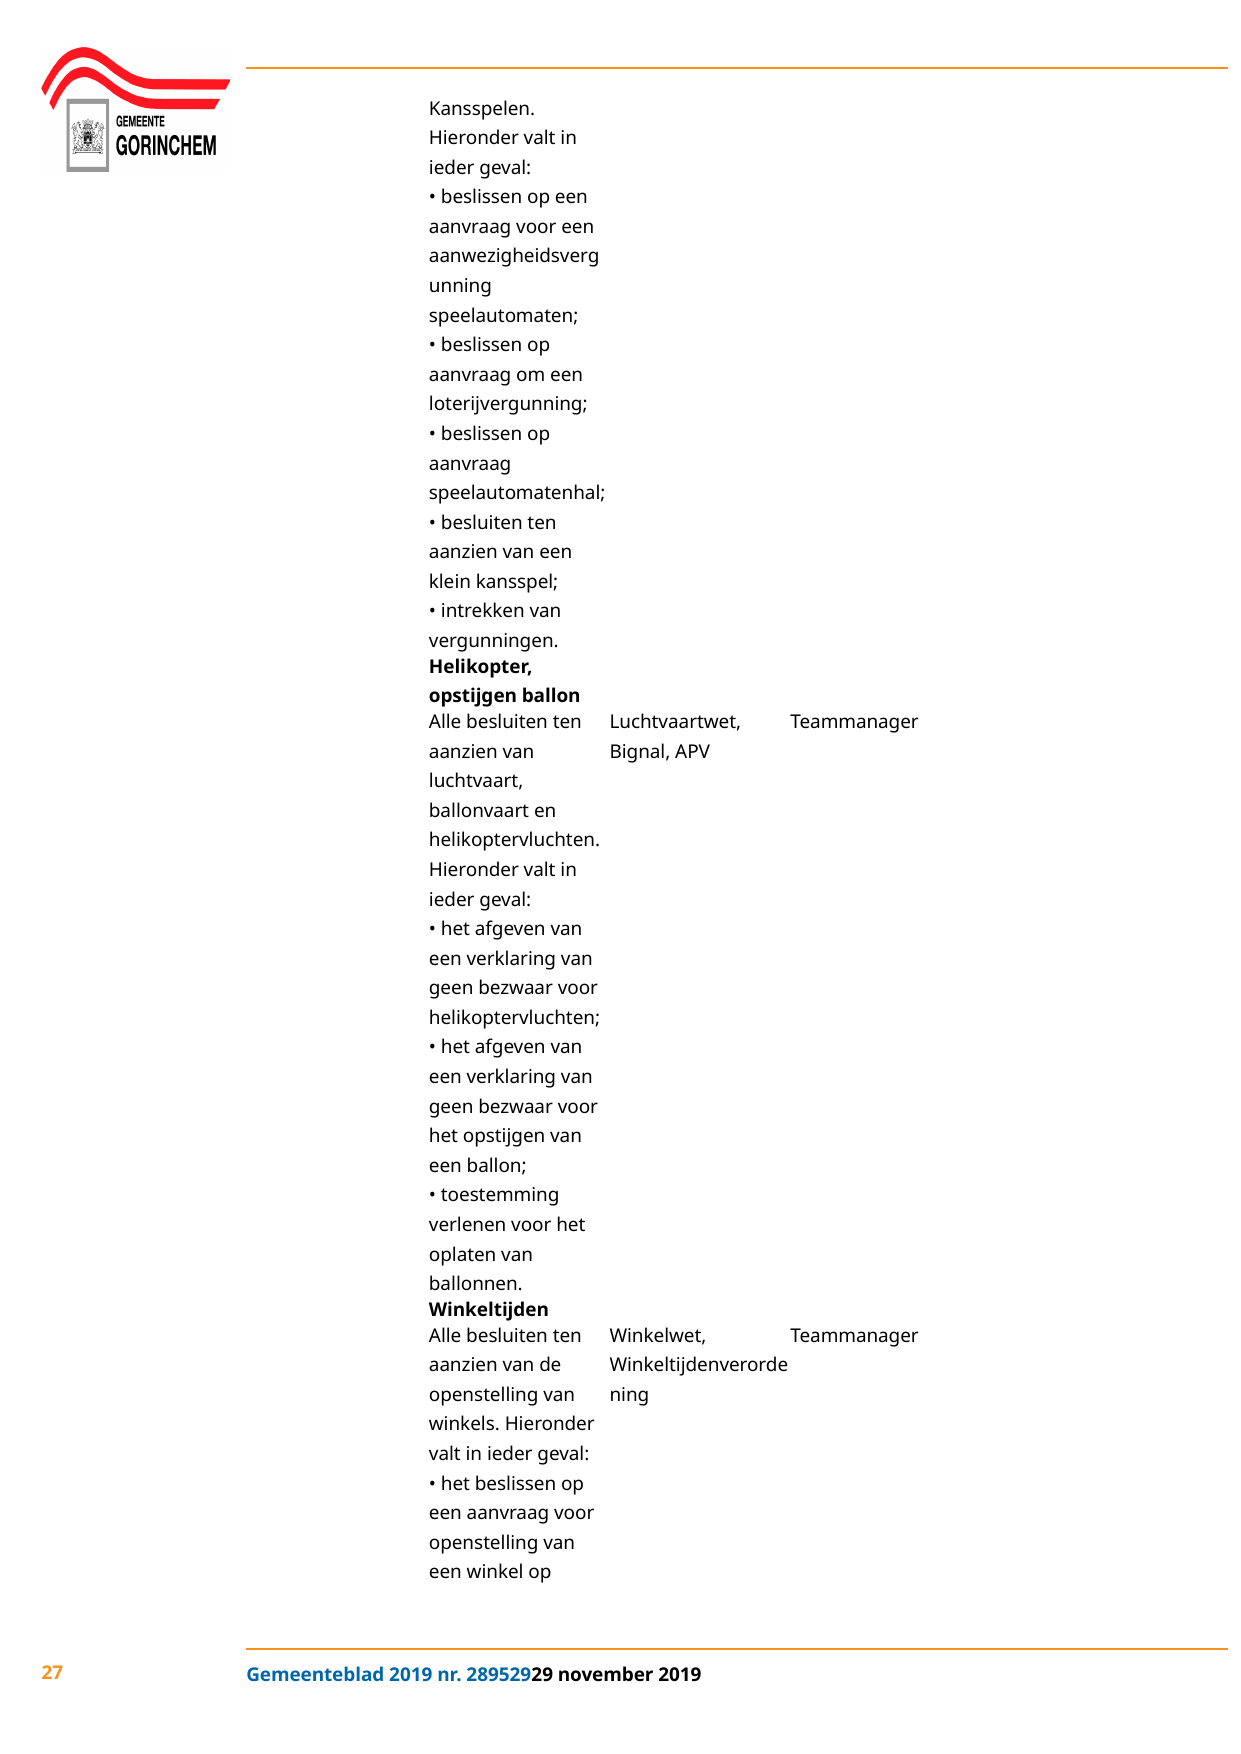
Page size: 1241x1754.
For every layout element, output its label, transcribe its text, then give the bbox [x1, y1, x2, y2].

table_cell Winkeltijden [429, 1296, 609, 1322]
table_cell [248, 1296, 429, 1322]
table_cell [971, 708, 1152, 1296]
table_cell [248, 1322, 429, 1584]
table_cell [790, 1296, 971, 1322]
table_cell [248, 653, 429, 708]
table_cell Teammanager [790, 1322, 971, 1584]
table_cell [790, 95, 971, 653]
table_cell [248, 95, 429, 653]
table_cell [248, 708, 429, 1296]
table_cell [971, 1322, 1152, 1584]
table_cell Luchtvaartwet, Bignal, APV [609, 708, 790, 1296]
picture [41, 47, 231, 172]
table_cell [971, 95, 1152, 653]
table_cell [790, 653, 971, 708]
table_cell Alle besluiten ten aanzien van de openstelling van winkels. Hieronder valt in ieder geval: • het beslissen op een aanvraag voor openstelling van een winkel op [429, 1322, 609, 1584]
table_cell Alle besluiten ten aanzien van luchtvaart, ballonvaart en helikoptervluchten. Hieronder valt in ieder geval: • het afgeven van een verklaring van geen bezwaar voor helikoptervluchten; • het afgeven van een verklaring van geen bezwaar voor het opstijgen van een ballon; • toestemming verlenen voor het oplaten van ballonnen. [429, 708, 609, 1296]
table_cell Winkelwet, Winkeltijdenverordening [609, 1322, 790, 1584]
table_cell [609, 653, 790, 708]
table_cell Helikopter, opstijgen ballon [429, 653, 609, 708]
table_cell Teammanager [790, 708, 971, 1296]
table_cell Kansspelen. Hieronder valt in ieder geval: • beslissen op een aanvraag voor een aanwezigheidsvergunning speelautomaten; • beslissen op aanvraag om een loterijvergunning; • beslissen op aanvraag speelautomatenhal; • besluiten ten aanzien van een klein kansspel; • intrekken van vergunningen. [429, 95, 609, 653]
table_cell [609, 1296, 790, 1322]
table_cell [609, 95, 790, 653]
table_cell [971, 653, 1152, 708]
table_cell [971, 1296, 1152, 1322]
